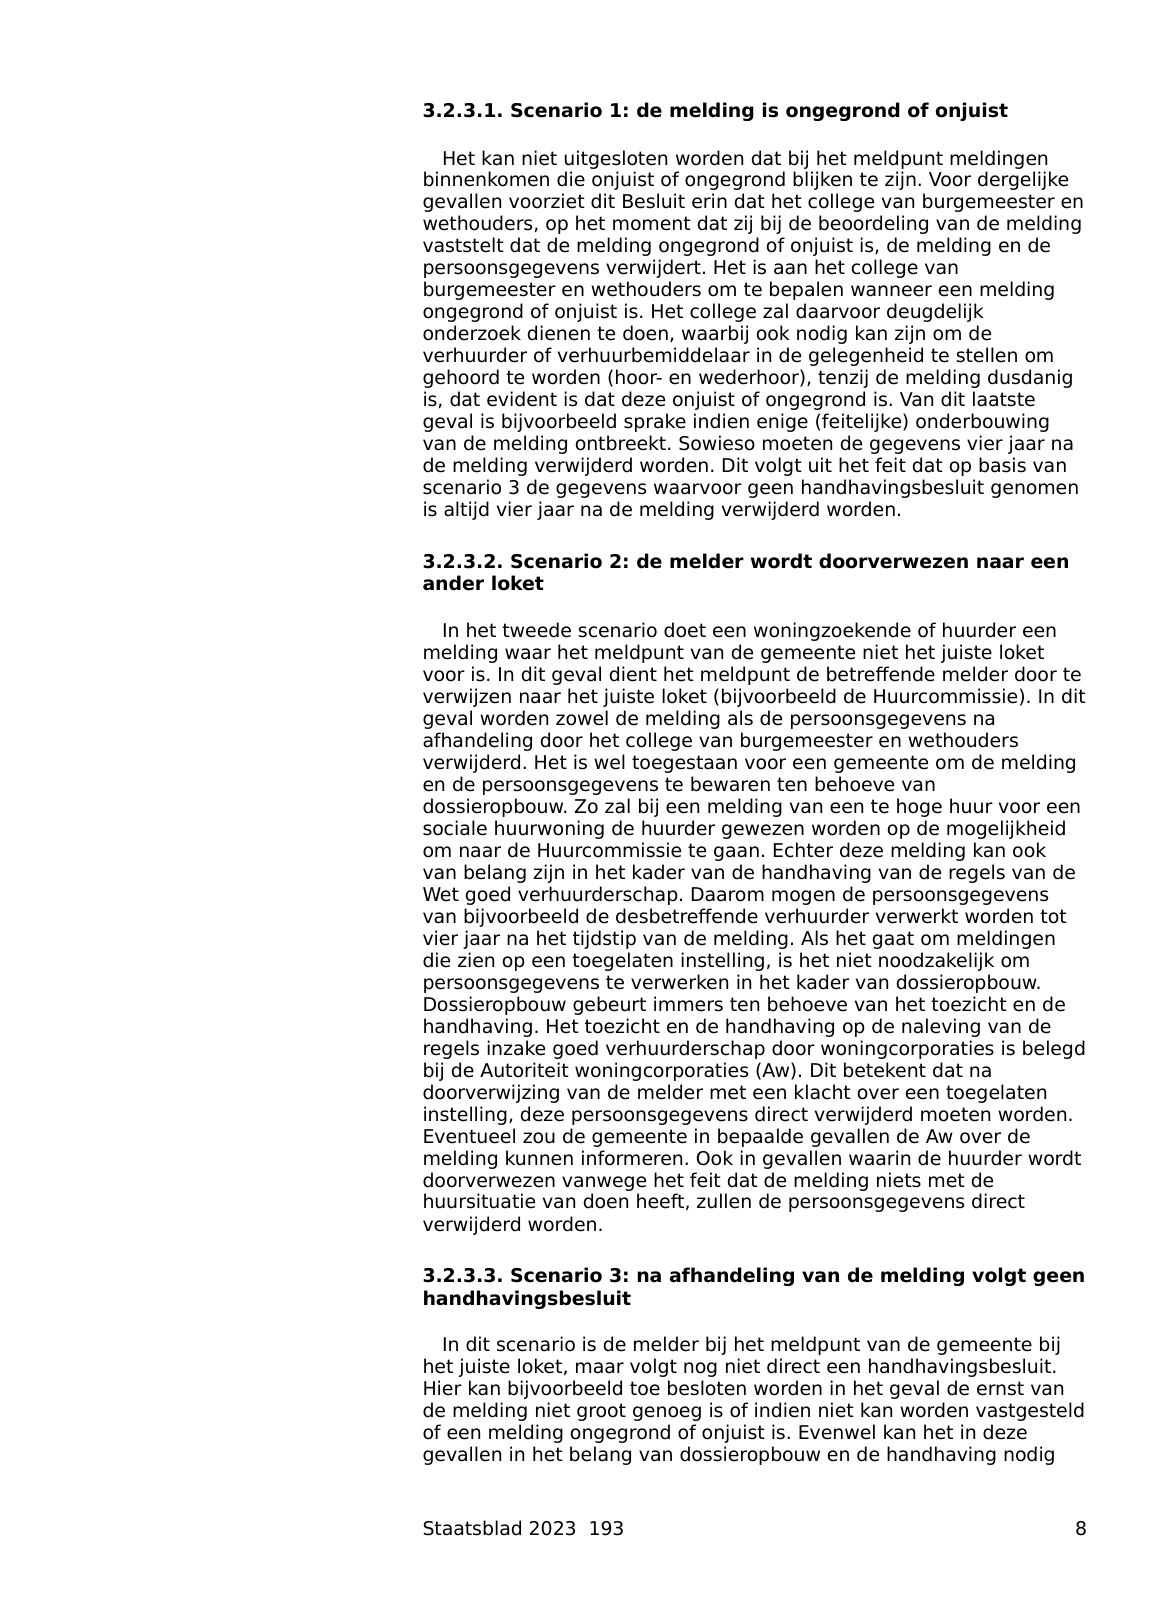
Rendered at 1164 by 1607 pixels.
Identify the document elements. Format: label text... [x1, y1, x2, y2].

text In dit scenario is de melder bij het meldpunt van de gemeente bij het juiste loket, maar volgt nog niet direct een handhavingsbesluit. Hier kan bijvoorbeeld toe besloten worden in het geval de ernst van de melding niet groot genoeg is of indien niet kan worden vastgesteld of een melding ongegrond of onjuist is. Evenwel kan het in deze gevallen in het belang van dossieropbouw en de handhaving nodig [422, 1334, 1087, 1466]
subtitle 3.2.3.2. Scenario 2: de melder wordt doorverwezen naar een ander loket [422, 551, 1087, 595]
text Het kan niet uitgesloten worden dat bij het meldpunt meldingen binnenkomen die onjuist of ongegrond blijken te zijn. Voor dergelijke gevallen voorziet dit Besluit erin dat het college van burgemeester en wethouders, op het moment dat zij bij de beoordeling van de melding vaststelt dat de melding ongegrond of onjuist is, de melding en de persoonsgegevens verwijdert. Het is aan het college van burgemeester en wethouders om te bepalen wanneer een melding ongegrond of onjuist is. Het college zal daarvoor deugdelijk onderzoek dienen te doen, waarbij ook nodig kan zijn om de verhuurder of verhuurbemiddelaar in de gelegenheid te stellen om gehoord te worden (hoor- en wederhoor), tenzij de melding dusdanig is, dat evident is dat deze onjuist of ongegrond is. Van dit laatste geval is bijvoorbeeld sprake indien enige (feitelijke) onderbouwing van de melding ontbreekt. Sowieso moeten de gegevens vier jaar na de melding verwijderd worden. Dit volgt uit het feit dat op basis van scenario 3 de gegevens waarvoor geen handhavingsbesluit genomen is altijd vier jaar na de melding verwijderd worden. [422, 147, 1087, 521]
subtitle 3.2.3.3. Scenario 3: na afhandeling van de melding volgt geen handhavingsbesluit [422, 1265, 1087, 1309]
subtitle 3.2.3.1. Scenario 1: de melding is ongegrond of onjuist [422, 100, 1087, 122]
text In het tweede scenario doet een woningzoekende of huurder een melding waar het meldpunt van de gemeente niet het juiste loket voor is. In dit geval dient het meldpunt de betreffende melder door te verwijzen naar het juiste loket (bijvoorbeeld de Huurcommissie). In dit geval worden zowel de melding als de persoonsgegevens na afhandeling door het college van burgemeester en wethouders verwijderd. Het is wel toegestaan voor een gemeente om de melding en de persoonsgegevens te bewaren ten behoeve van dossieropbouw. Zo zal bij een melding van een te hoge huur voor een sociale huurwoning de huurder gewezen worden op de mogelijkheid om naar de Huurcommissie te gaan. Echter deze melding kan ook van belang zijn in het kader van de handhaving van de regels van de Wet goed verhuurderschap. Daarom mogen de persoonsgegevens van bijvoorbeeld de desbetreffende verhuurder verwerkt worden tot vier jaar na het tijdstip van de melding. Als het gaat om meldingen die zien op een toegelaten instelling, is het niet noodzakelijk om persoonsgegevens te verwerken in het kader van dossieropbouw. Dossieropbouw gebeurt immers ten behoeve van het toezicht en de handhaving. Het toezicht en de handhaving op de naleving van de regels inzake goed verhuurderschap door woningcorporaties is belegd bij de Autoriteit woningcorporaties (Aw). Dit betekent dat na doorverwijzing van de melder met een klacht over een toegelaten instelling, deze persoonsgegevens direct verwijderd moeten worden. Eventueel zou de gemeente in bepaalde gevallen de Aw over de melding kunnen informeren. Ook in gevallen waarin de huurder wordt doorverwezen vanwege het feit dat de melding niets met de huursituatie van doen heeft, zullen de persoonsgegevens direct verwijderd worden. [422, 620, 1087, 1235]
